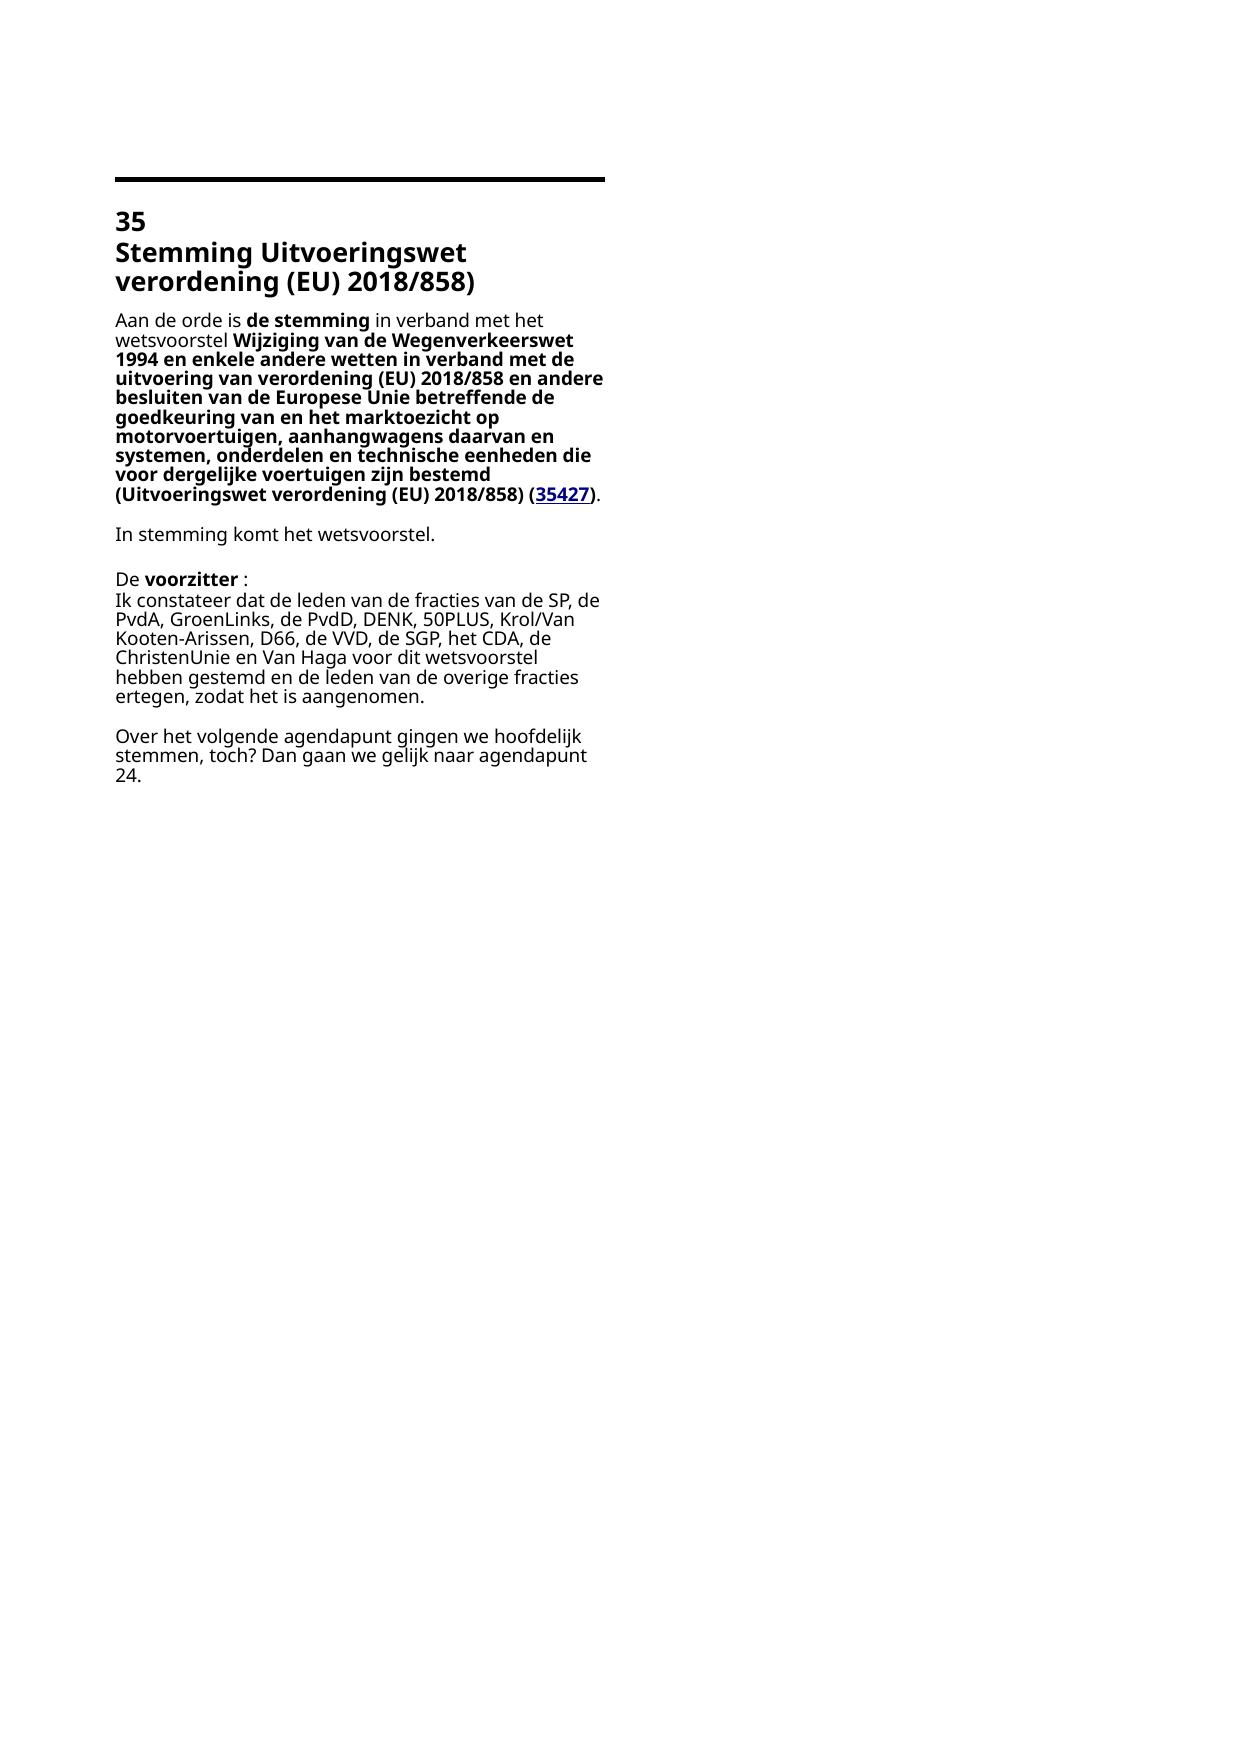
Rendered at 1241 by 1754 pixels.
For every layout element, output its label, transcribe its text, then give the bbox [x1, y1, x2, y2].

text Stemming Uitvoeringswet verordening (EU) 2018/858) [115, 239, 605, 312]
text In stemming komt het wetsvoorstel. [115, 526, 605, 545]
text 35 [115, 203, 605, 239]
text Over het volgende agendapunt gingen we hoofdelijk stemmen, toch? Dan gaan we gelijk naar agendapunt 24. [115, 728, 605, 786]
text De voorzitter : [115, 566, 605, 592]
text Ik constateer dat de leden van de fracties van de SP, de PvdA, GroenLinks, de PvdD, DENK, 50PLUS, Krol/Van Kooten-Arissen, D66, de VVD, de SGP, het CDA, de ChristenUnie en Van Haga voor dit wetsvoorstel hebben gestemd en de leden van de overige fracties ertegen, zodat het is aangenomen. [115, 592, 605, 707]
text Aan de orde is de stemming in verband met het wetsvoorstel Wijziging van de Wegenverkeerswet 1994 en enkele andere wetten in verband met de uitvoering van verordening (EU) 2018/858 en andere besluiten van de Europese Unie betreffende de goedkeuring van en het marktoezicht op motorvoertuigen, aanhangwagens daarvan en systemen, onderdelen en technische eenheden die voor dergelijke voertuigen zijn bestemd (Uitvoeringswet verordening (EU) 2018/858) (35427). [115, 312, 605, 505]
